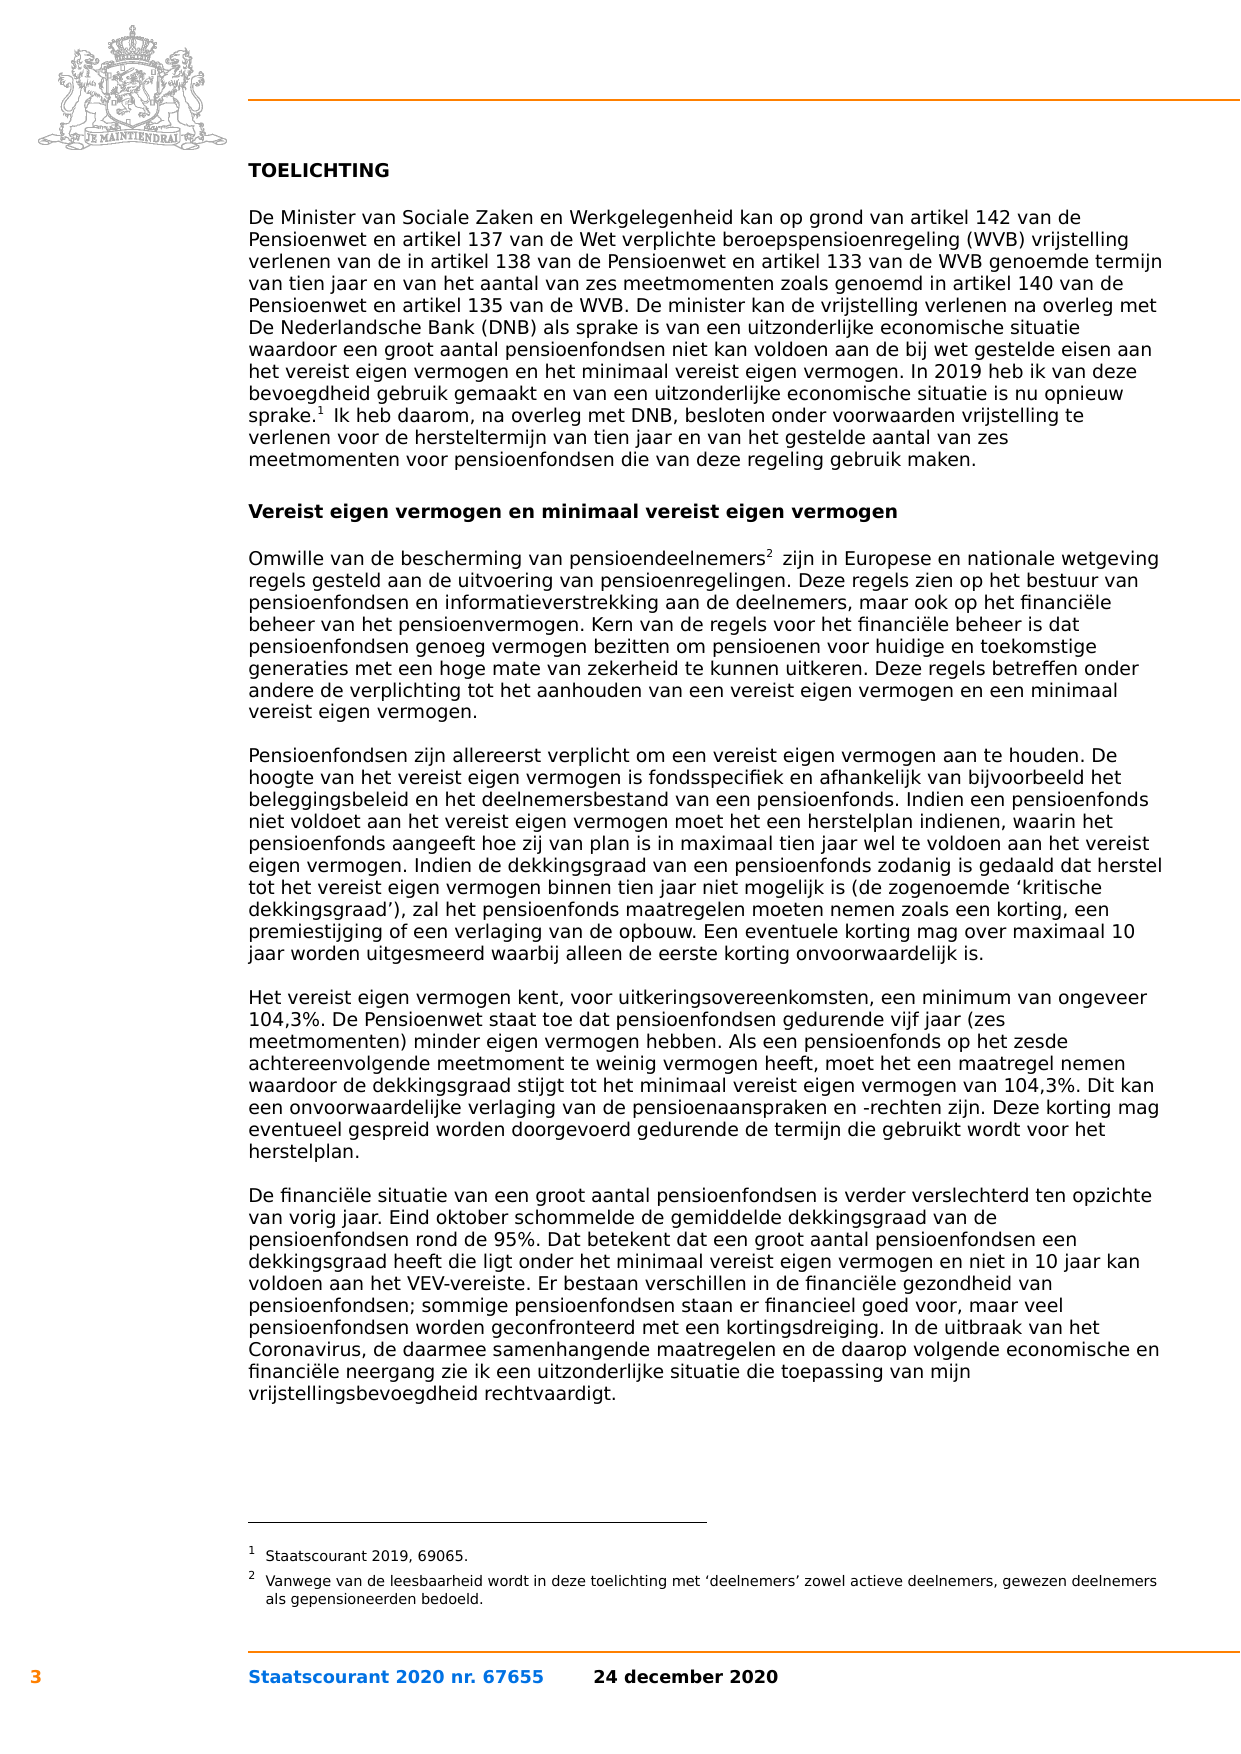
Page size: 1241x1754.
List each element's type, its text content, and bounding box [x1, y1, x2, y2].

subtitle Vereist eigen vermogen en minimaal vereist eigen vermogen [248, 501, 1163, 523]
text De financiële situatie van een groot aantal pensioenfondsen is verder verslechterd ten opzichte van vorig jaar. Eind oktober schommelde de gemiddelde dekkingsgraad van de pensioenfondsen rond de 95%. Dat betekent dat een groot aantal pensioenfondsen een dekkingsgraad heeft die ligt onder het minimaal vereist eigen vermogen en niet in 10 jaar kan voldoen aan het VEV-vereiste. Er bestaan verschillen in de financiële gezondheid van pensioenfondsen; sommige pensioenfondsen staan er financieel goed voor, maar veel pensioenfondsen worden geconfronteerd met een kortingsdreiging. In de uitbraak van het Coronavirus, de daarmee samenhangende maatregelen en de daarop volgende economische en financiële neergang zie ik een uitzonderlijke situatie die toepassing van mijn vrijstellingsbevoegdheid rechtvaardigt. [248, 1185, 1163, 1404]
text Omwille van de bescherming van pensioendeelnemers zijn in Europese en nationale wetgeving regels gesteld aan de uitvoering van pensioenregelingen. Deze regels zien op het bestuur van pensioenfondsen en informatieverstrekking aan de deelnemers, maar ook op het financiële beheer van het pensioenvermogen. Kern van de regels voor het financiële beheer is dat pensioenfondsen genoeg vermogen bezitten om pensioenen voor huidige en toekomstige generaties met een hoge mate van zekerheid te kunnen uitkeren. Deze regels betreffen onder andere de verplichting tot het aanhouden van een vereist eigen vermogen en een minimaal vereist eigen vermogen. [248, 548, 1163, 723]
text Pensioenfondsen zijn allereerst verplicht om een vereist eigen vermogen aan te houden. De hoogte van het vereist eigen vermogen is fondsspecifiek en afhankelijk van bijvoorbeeld het beleggingsbeleid en het deelnemersbestand van een pensioenfonds. Indien een pensioenfonds niet voldoet aan het vereist eigen vermogen moet het een herstelplan indienen, waarin het pensioenfonds aangeeft hoe zij van plan is in maximaal tien jaar wel te voldoen aan het vereist eigen vermogen. Indien de dekkingsgraad van een pensioenfonds zodanig is gedaald dat herstel tot het vereist eigen vermogen binnen tien jaar niet mogelijk is (de zogenoemde ‘kritische dekkingsgraad’), zal het pensioenfonds maatregelen moeten nemen zoals een korting, een premiestijging of een verlaging van de opbouw. Een eventuele korting mag over maximaal 10 jaar worden uitgesmeerd waarbij alleen de eerste korting onvoorwaardelijk is. [248, 745, 1163, 965]
text Staatscourant 2019, 69065. [248, 1544, 1163, 1566]
text Vanwege van de leesbaarheid wordt in deze toelichting met ‘deelnemers’ zowel actieve deelnemers, gewezen deelnemers als gepensioneerden bedoeld. [248, 1569, 1163, 1608]
picture [38, 25, 227, 150]
subtitle TOELICHTING [248, 160, 1163, 182]
text De Minister van Sociale Zaken en Werkgelegenheid kan op grond van artikel 142 van de Pensioenwet en artikel 137 van de Wet verplichte beroepspensioenregeling (WVB) vrijstelling verlenen van de in artikel 138 van de Pensioenwet en artikel 133 van de WVB genoemde termijn van tien jaar en van het aantal van zes meetmomenten zoals genoemd in artikel 140 van de Pensioenwet en artikel 135 van de WVB. De minister kan de vrijstelling verlenen na overleg met De Nederlandsche Bank (DNB) als sprake is van een uitzonderlijke economische situatie waardoor een groot aantal pensioenfondsen niet kan voldoen aan de bij wet gestelde eisen aan het vereist eigen vermogen en het minimaal vereist eigen vermogen. In 2019 heb ik van deze bevoegdheid gebruik gemaakt en van een uitzonderlijke economische situatie is nu opnieuw sprake. Ik heb daarom, na overleg met DNB, besloten onder voorwaarden vrijstelling te verlenen voor de hersteltermijn van tien jaar en van het gestelde aantal van zes meetmomenten voor pensioenfondsen die van deze regeling gebruik maken. [248, 207, 1163, 471]
text Het vereist eigen vermogen kent, voor uitkeringsovereenkomsten, een minimum van ongeveer 104,3%. De Pensioenwet staat toe dat pensioenfondsen gedurende vijf jaar (zes meetmomenten) minder eigen vermogen hebben. Als een pensioenfonds op het zesde achtereenvolgende meetmoment te weinig vermogen heeft, moet het een maatregel nemen waardoor de dekkingsgraad stijgt tot het minimaal vereist eigen vermogen van 104,3%. Dit kan een onvoorwaardelijke verlaging van de pensioenaanspraken en -rechten zijn. Deze korting mag eventueel gespreid worden doorgevoerd gedurende de termijn die gebruikt wordt voor het herstelplan. [248, 987, 1163, 1163]
